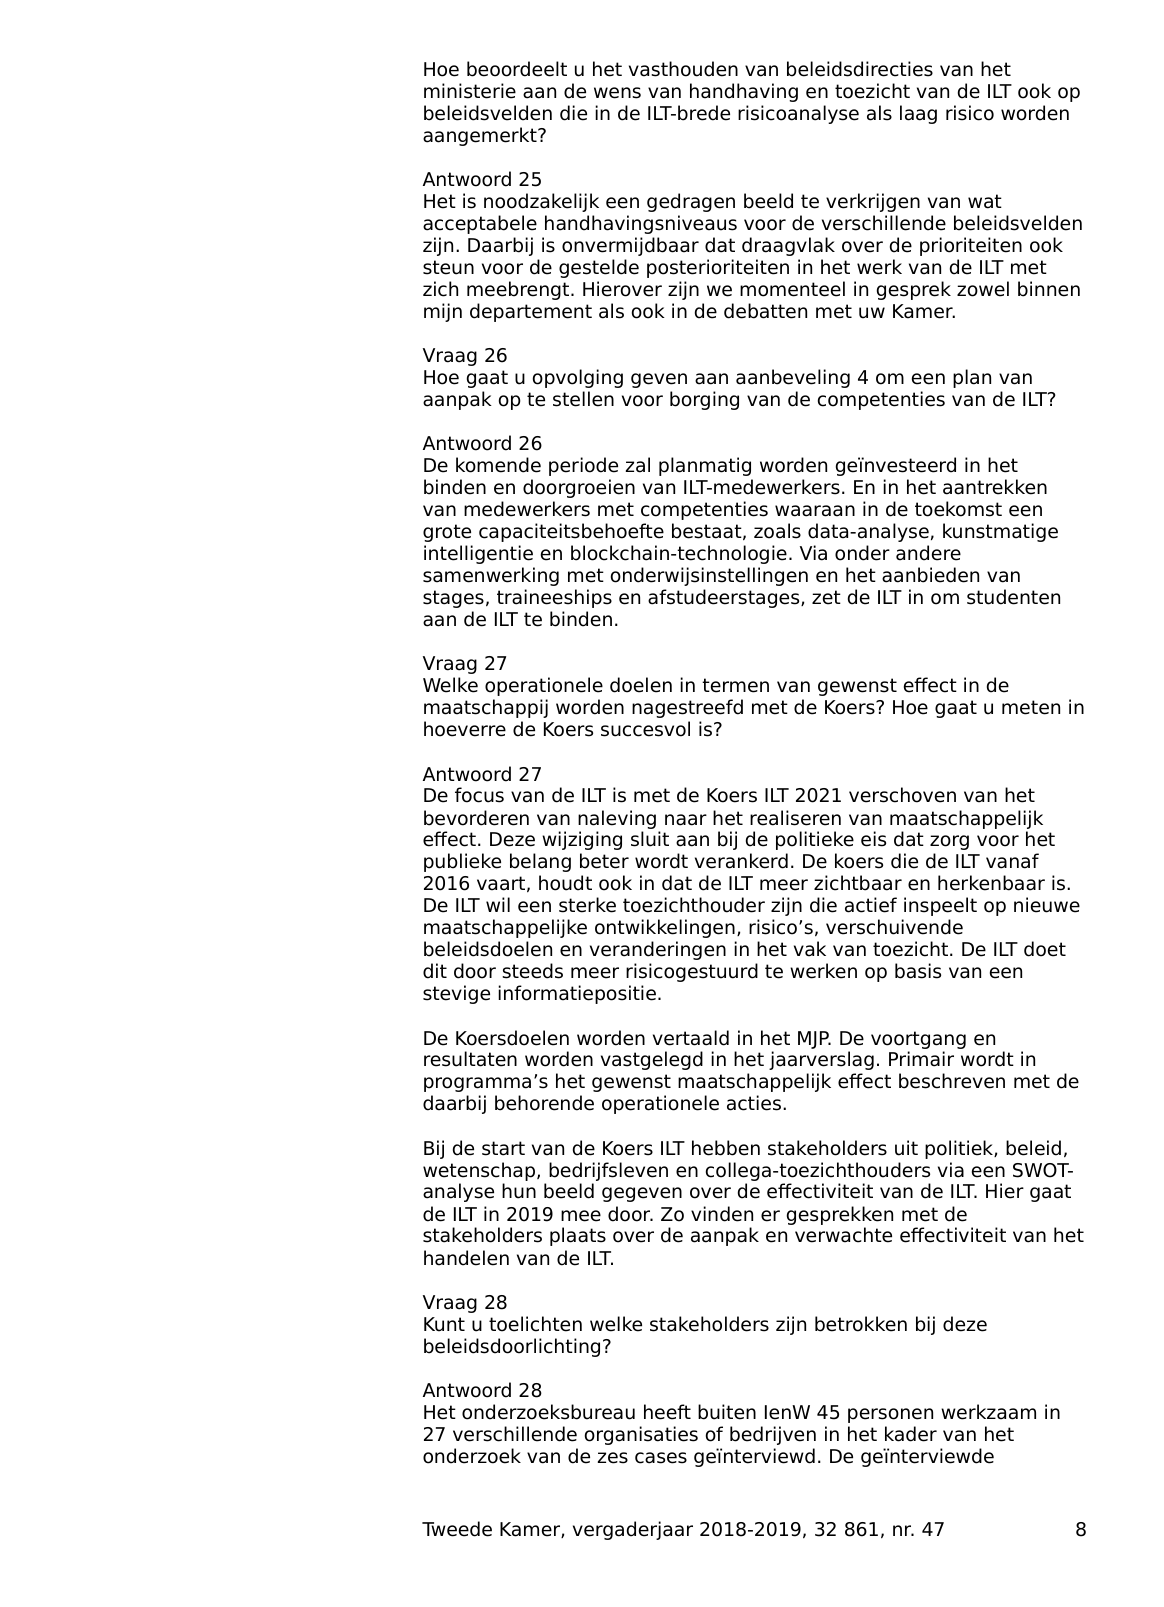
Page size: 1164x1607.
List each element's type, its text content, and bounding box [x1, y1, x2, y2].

text Antwoord 27 [422, 763, 1087, 785]
text Antwoord 28 [422, 1380, 1087, 1402]
text Kunt u toelichten welke stakeholders zijn betrokken bij deze beleidsdoorlichting? [422, 1313, 1087, 1357]
text Het onderzoeksbureau heeft buiten IenW 45 personen werkzaam in 27 verschillende organisaties of bedrijven in het kader van het onderzoek van de zes cases geïnterviewd. De geïnterviewde [422, 1402, 1087, 1468]
text De Koersdoelen worden vertaald in het MJP. De voortgang en resultaten worden vastgelegd in het jaarverslag. Primair wordt in programma’s het gewenst maatschappelijk effect beschreven met de daarbij behorende operationele acties. [422, 1027, 1087, 1115]
text Vraag 28 [422, 1292, 1087, 1313]
text Vraag 27 [422, 653, 1087, 675]
text Bij de start van de Koers ILT hebben stakeholders uit politiek, beleid, wetenschap, bedrijfsleven en collega-toezichthouders via een SWOT-analyse hun beeld gegeven over de effectiviteit van de ILT. Hier gaat de ILT in 2019 mee door. Zo vinden er gesprekken met de stakeholders plaats over de aanpak en verwachte effectiviteit van het handelen van de ILT. [422, 1137, 1087, 1269]
text Vraag 26 [422, 345, 1087, 367]
text Antwoord 25 [422, 169, 1087, 191]
text Hoe beoordeelt u het vasthouden van beleidsdirecties van het ministerie aan de wens van handhaving en toezicht van de ILT ook op beleidsvelden die in de ILT-brede risicoanalyse als laag risico worden aangemerkt? [422, 59, 1087, 147]
text Antwoord 26 [422, 433, 1087, 455]
text Het is noodzakelijk een gedragen beeld te verkrijgen van wat acceptabele handhavingsniveaus voor de verschillende beleidsvelden zijn. Daarbij is onvermijdbaar dat draagvlak over de prioriteiten ook steun voor de gestelde posterioriteiten in het werk van de ILT met zich meebrengt. Hierover zijn we momenteel in gesprek zowel binnen mijn departement als ook in de debatten met uw Kamer. [422, 191, 1087, 323]
text De focus van de ILT is met de Koers ILT 2021 verschoven van het bevorderen van naleving naar het realiseren van maatschappelijk effect. Deze wijziging sluit aan bij de politieke eis dat zorg voor het publieke belang beter wordt verankerd. De koers die de ILT vanaf 2016 vaart, houdt ook in dat de ILT meer zichtbaar en herkenbaar is. De ILT wil een sterke toezichthouder zijn die actief inspeelt op nieuwe maatschappelijke ontwikkelingen, risico’s, verschuivende beleidsdoelen en veranderingen in het vak van toezicht. De ILT doet dit door steeds meer risicogestuurd te werken op basis van een stevige informatiepositie. [422, 785, 1087, 1005]
text Welke operationele doelen in termen van gewenst effect in de maatschappij worden nagestreefd met de Koers? Hoe gaat u meten in hoeverre de Koers succesvol is? [422, 675, 1087, 741]
text De komende periode zal planmatig worden geïnvesteerd in het binden en doorgroeien van ILT-medewerkers. En in het aantrekken van medewerkers met competenties waaraan in de toekomst een grote capaciteitsbehoefte bestaat, zoals data-analyse, kunstmatige intelligentie en blockchain-technologie. Via onder andere samenwerking met onderwijsinstellingen en het aanbieden van stages, traineeships en afstudeerstages, zet de ILT in om studenten aan de ILT te binden. [422, 455, 1087, 631]
text Hoe gaat u opvolging geven aan aanbeveling 4 om een plan van aanpak op te stellen voor borging van de competenties van de ILT? [422, 367, 1087, 411]
